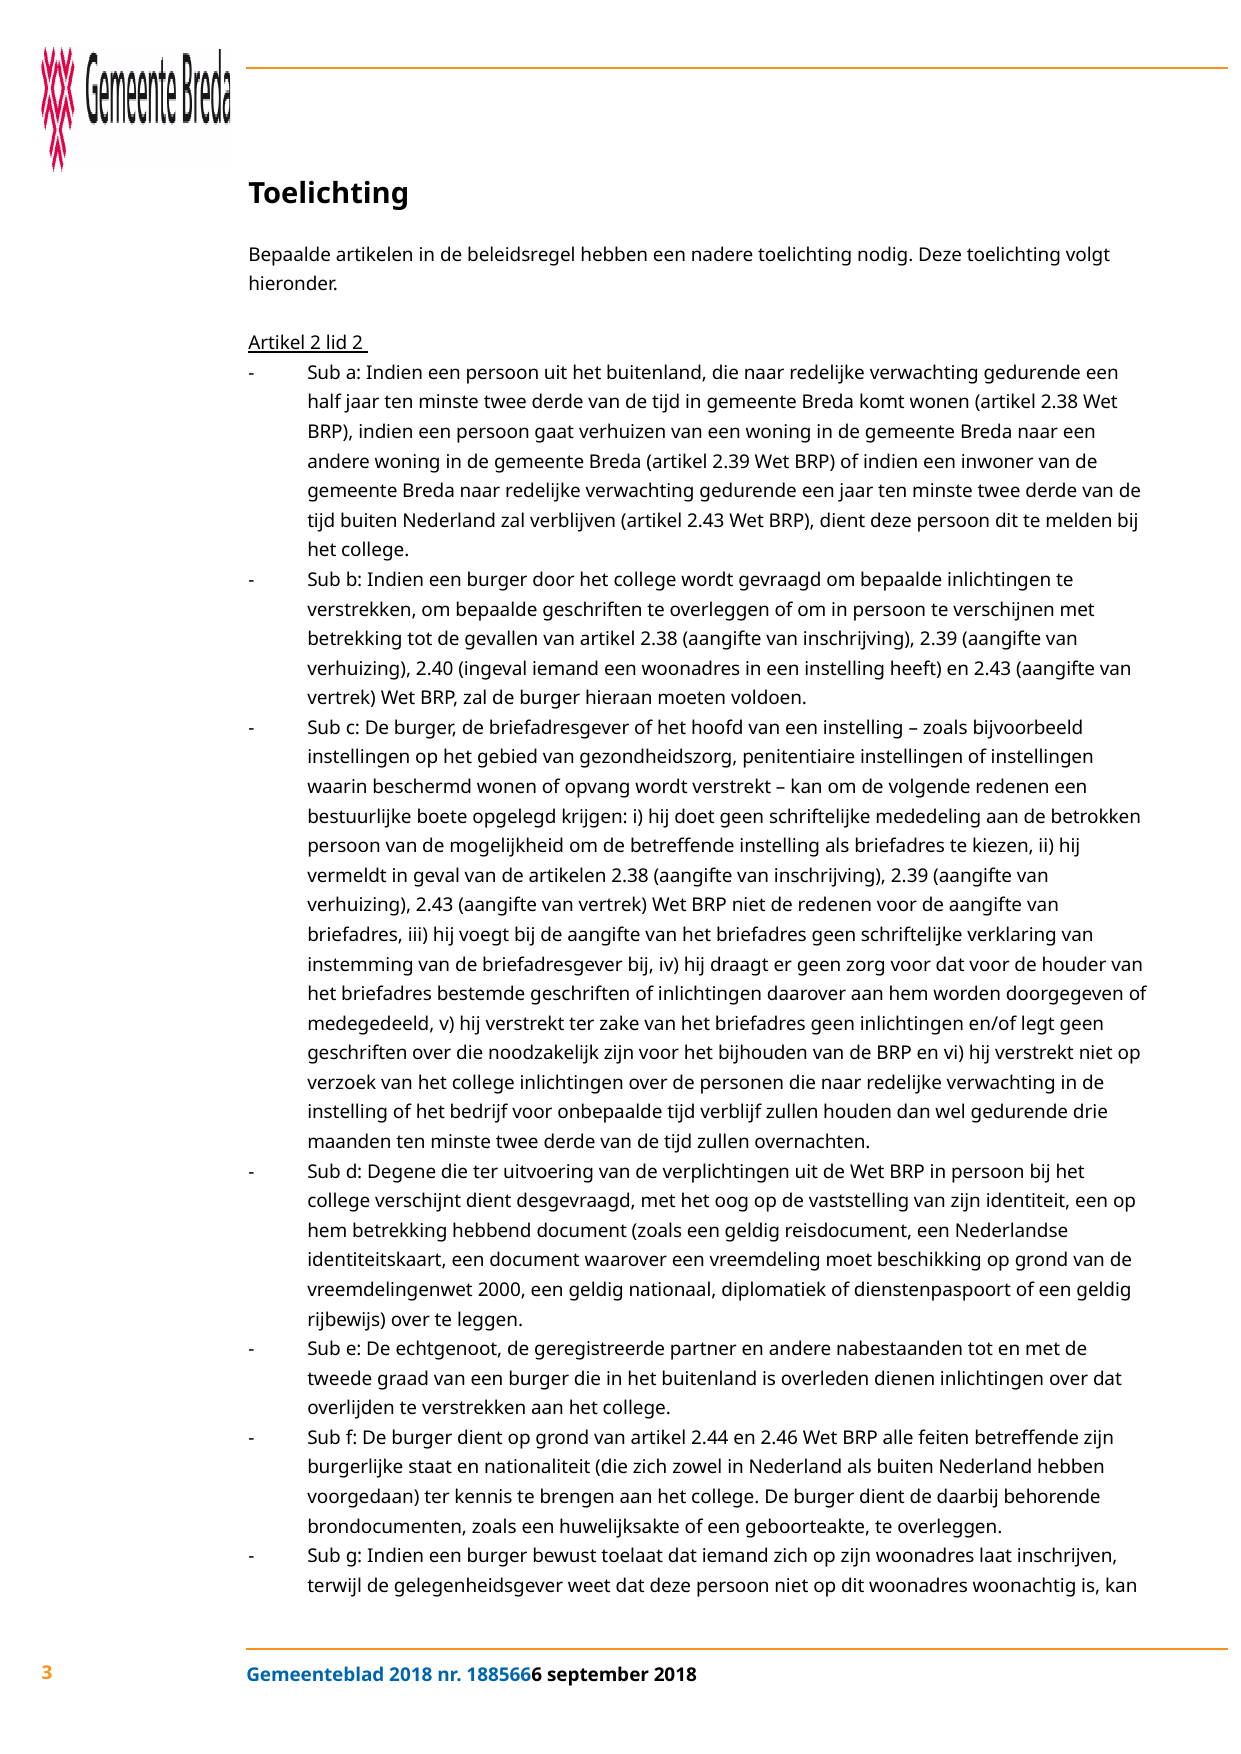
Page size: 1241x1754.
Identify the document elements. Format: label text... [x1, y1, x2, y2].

list Sub g: Indien een burger bewust toelaat dat iemand zich op zijn woonadres laat inschrijven, terwijl de gelegenheidsgever weet dat deze persoon niet op dit woonadres woonachtig is, kan [248, 1542, 1152, 1598]
picture [41, 47, 231, 172]
list Sub a: Indien een persoon uit het buitenland, die naar redelijke verwachting gedurende een half jaar ten minste twee derde van de tijd in gemeente Breda komt wonen (artikel 2.38 Wet BRP), indien een persoon gaat verhuizen van een woning in de gemeente Breda naar een andere woning in de gemeente Breda (artikel 2.39 Wet BRP) of indien een inwoner van de gemeente Breda naar redelijke verwachting gedurende een jaar ten minste twee derde van de tijd buiten Nederland zal verblijven (artikel 2.43 Wet BRP), dient deze persoon dit te melden bij het college. [248, 359, 1152, 562]
list Sub e: De echtgenoot, de geregistreerde partner en andere nabestaanden tot en met de tweede graad van een burger die in het buitenland is overleden dienen inlichtingen over dat overlijden te verstrekken aan het college. [248, 1335, 1152, 1420]
list Sub f: De burger dient op grond van artikel 2.44 en 2.46 Wet BRP alle feiten betreffende zijn burgerlijke staat en nationaliteit (die zich zowel in Nederland als buiten Nederland hebben voorgedaan) ter kennis te brengen aan het college. De burger dient de daarbij behorende brondocumenten, zoals een huwelijksakte of een geboorteakte, te overleggen. [248, 1424, 1152, 1539]
text Artikel 2 lid 2 [248, 329, 1152, 355]
list Sub c: De burger, de briefadresgever of het hoofd van een instelling – zoals bijvoorbeeld instellingen op het gebied van gezondheidszorg, penitentiaire instellingen of instellingen waarin beschermd wonen of opvang wordt verstrekt – kan om de volgende redenen een bestuurlijke boete opgelegd krijgen: i) hij doet geen schriftelijke mededeling aan de betrokken persoon van de mogelijkheid om de betreffende instelling als briefadres te kiezen, ii) hij vermeldt in geval van de artikelen 2.38 (aangifte van inschrijving), 2.39 (aangifte van verhuizing), 2.43 (aangifte van vertrek) Wet BRP niet de redenen voor de aangifte van briefadres, iii) hij voegt bij de aangifte van het briefadres geen schriftelijke verklaring van instemming van de briefadresgever bij, iv) hij draagt er geen zorg voor dat voor de houder van het briefadres bestemde geschriften of inlichtingen daarover aan hem worden doorgegeven of medegedeeld, v) hij verstrekt ter zake van het briefadres geen inlichtingen en/of legt geen geschriften over die noodzakelijk zijn voor het bijhouden van de BRP en vi) hij verstrekt niet op verzoek van het college inlichtingen over de personen die naar redelijke verwachting in de instelling of het bedrijf voor onbepaalde tijd verblijf zullen houden dan wel gedurende drie maanden ten minste twee derde van de tijd zullen overnachten. [248, 714, 1152, 1154]
text Bepaalde artikelen in de beleidsregel hebben een nadere toelichting nodig. Deze toelichting volgt hieronder. [248, 241, 1152, 296]
list Sub b: Indien een burger door het college wordt gevraagd om bepaalde inlichtingen te verstrekken, om bepaalde geschriften te overleggen of om in persoon te verschijnen met betrekking tot de gevallen van artikel 2.38 (aangifte van inschrijving), 2.39 (aangifte van verhuizing), 2.40 (ingeval iemand een woonadres in een instelling heeft) en 2.43 (aangifte van vertrek) Wet BRP, zal de burger hieraan moeten voldoen. [248, 566, 1152, 710]
text Toelichting [248, 172, 1152, 212]
list Sub d: Degene die ter uitvoering van de verplichtingen uit de Wet BRP in persoon bij het college verschijnt dient desgevraagd, met het oog op de vaststelling van zijn identiteit, een op hem betrekking hebbend document (zoals een geldig reisdocument, een Nederlandse identiteitskaart, een document waarover een vreemdeling moet beschikking op grond van de vreemdelingenwet 2000, een geldig nationaal, diplomatiek of dienstenpaspoort of een geldig rijbewijs) over te leggen. [248, 1158, 1152, 1332]
